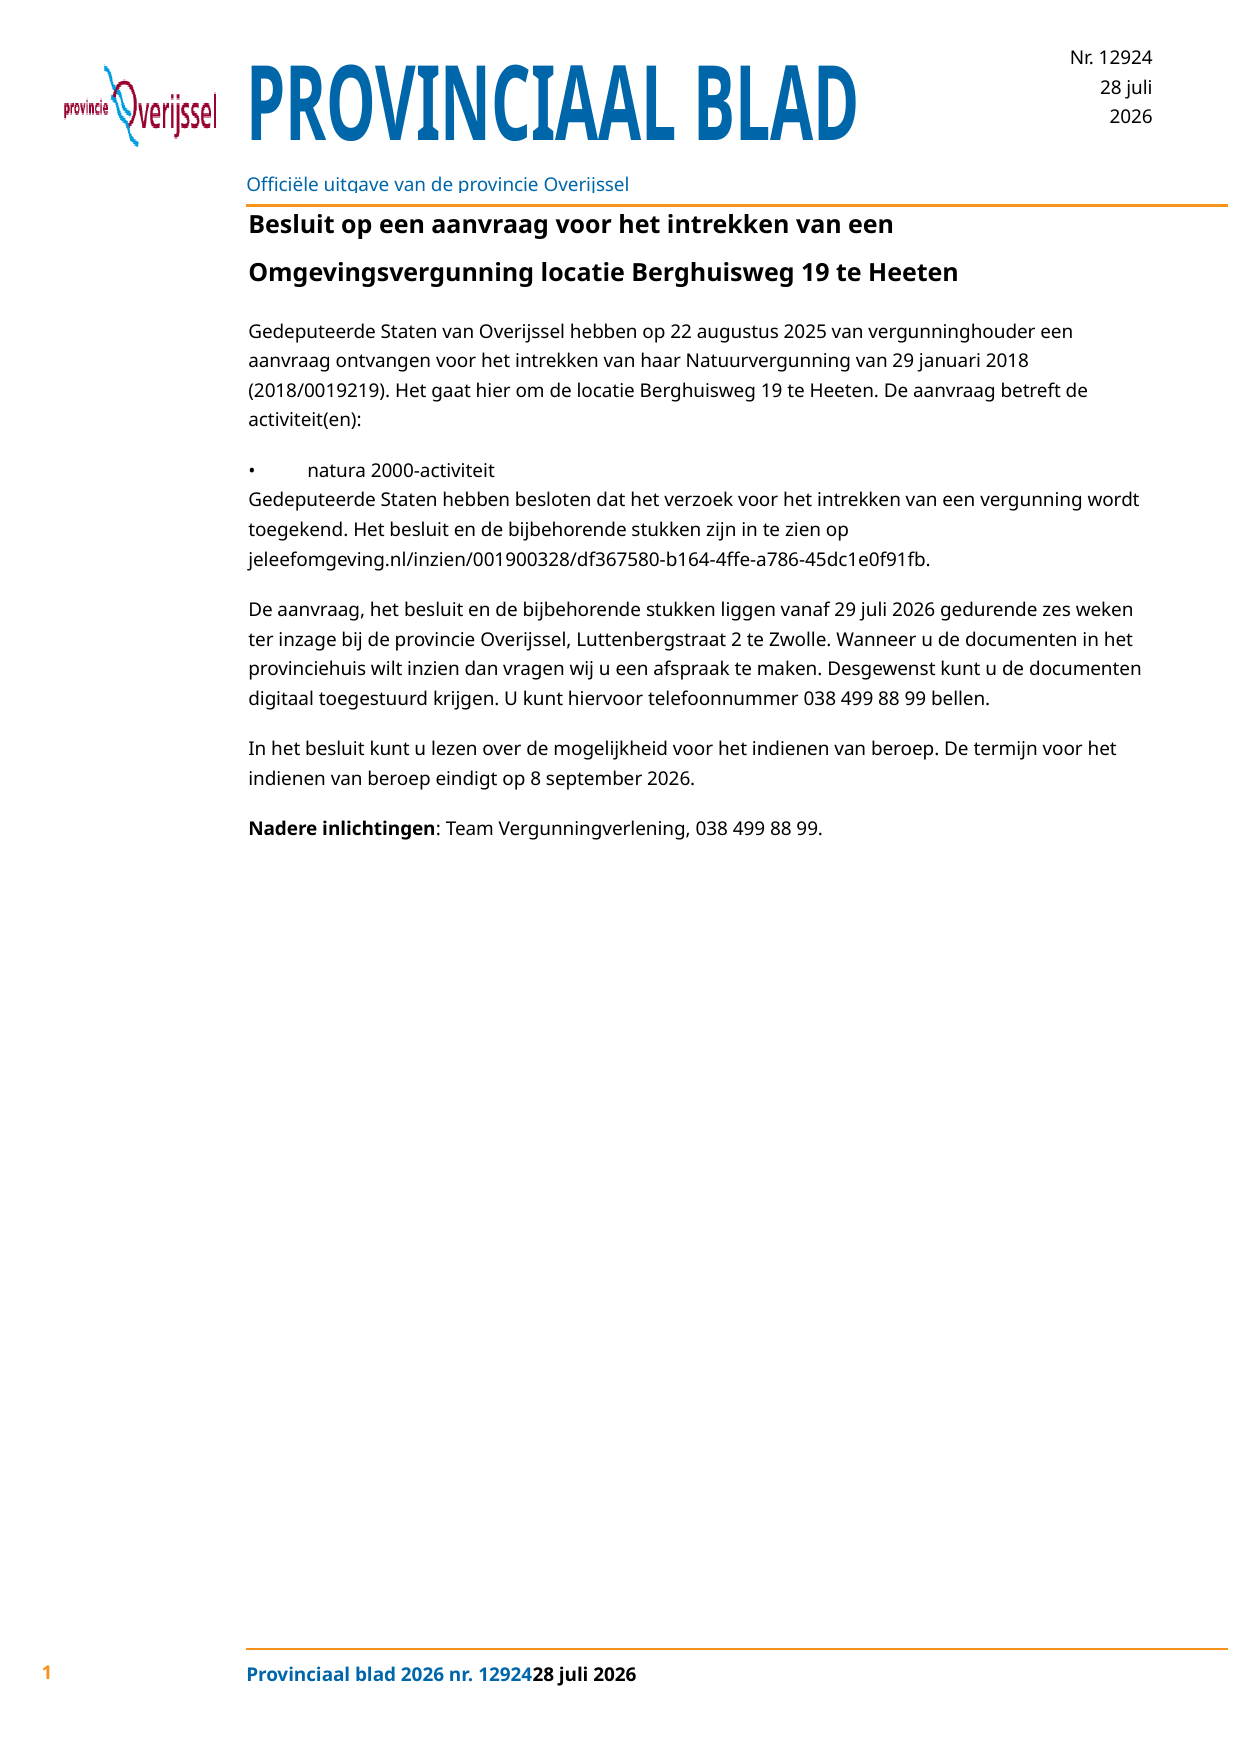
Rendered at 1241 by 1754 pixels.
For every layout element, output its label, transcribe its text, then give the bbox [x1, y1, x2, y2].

text Gedeputeerde Staten hebben besloten dat het verzoek voor het intrekken van een vergunning wordt toegekend. Het besluit en de bijbehorende stukken zijn in te zien op jeleefomgeving.nl/inzien/001900328/df367580-b164-4ffe-a786-45dc1e0f91fb. [248, 487, 1152, 572]
text Besluit op een aanvraag voor het intrekken van een Omgevingsvergunning locatie Berghuisweg 19 te Heeten [248, 207, 1152, 288]
text Nadere inlichtingen: Team Vergunningverlening, 038 499 88 99. [248, 815, 1152, 841]
text Gedeputeerde Staten van Overijssel hebben op 22 augustus 2025 van vergunninghouder een aanvraag ontvangen voor het intrekken van haar Natuurvergunning van 29 januari 2018 (2018/0019219). Het gaat hier om de locatie Berghuisweg 19 te Heeten. De aanvraag betreft de activiteit(en): [248, 318, 1152, 432]
picture [41, 47, 231, 172]
text In het besluit kunt u lezen over de mogelijkheid voor het indienen van beroep. De termijn voor het indienen van beroep eindigt op 8 september 2026. [248, 735, 1152, 791]
list natura 2000-activiteit [248, 457, 1152, 483]
text De aanvraag, het besluit en de bijbehorende stukken liggen vanaf 29 juli 2026 gedurende zes weken ter inzage bij de provincie Overijssel, Luttenbergstraat 2 te Zwolle. Wanneer u de documenten in het provinciehuis wilt inzien dan vragen wij u een afspraak te maken. Desgewenst kunt u de documenten digitaal toegestuurd krijgen. U kunt hiervoor telefoonnummer 038 499 88 99 bellen. [248, 596, 1152, 711]
